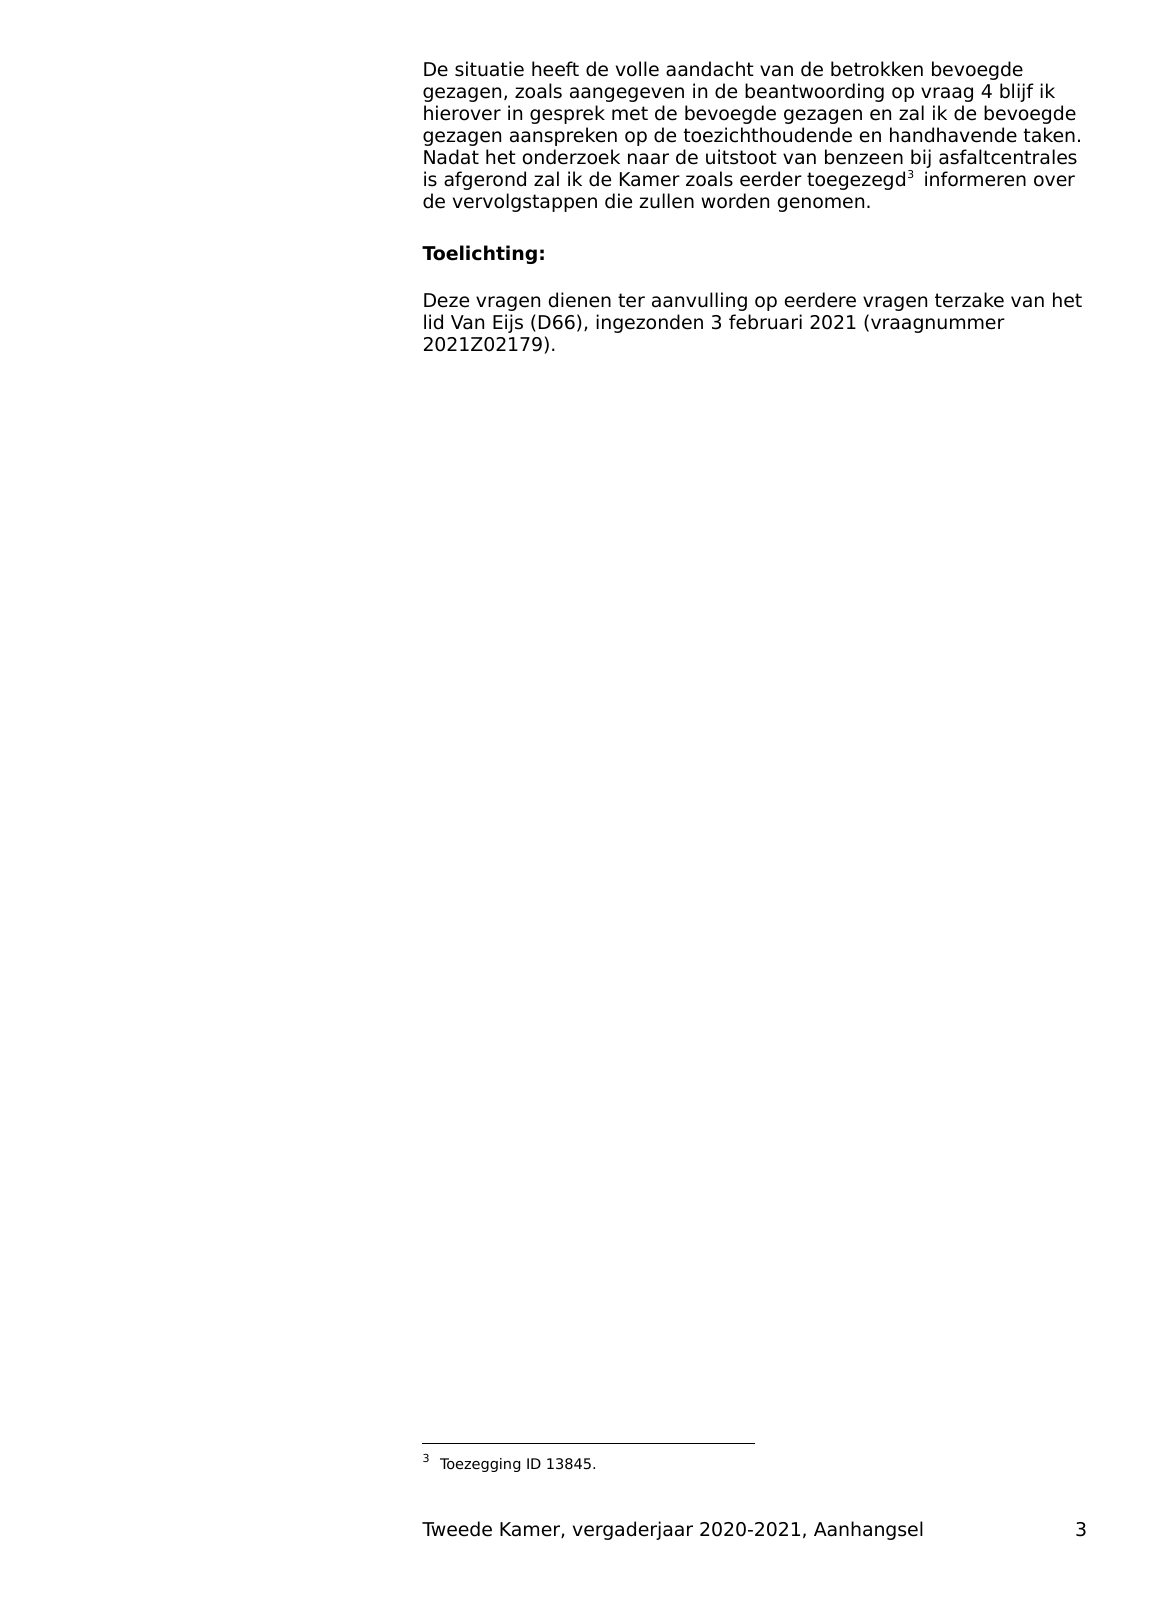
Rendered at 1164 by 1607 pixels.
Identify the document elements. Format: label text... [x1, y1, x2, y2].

text Toezegging ID 13845. [422, 1452, 1087, 1474]
text Deze vragen dienen ter aanvulling op eerdere vragen terzake van het lid Van Eijs (D66), ingezonden 3 februari 2021 (vraagnummer 2021Z02179). [422, 290, 1087, 356]
text De situatie heeft de volle aandacht van de betrokken bevoegde gezagen, zoals aangegeven in de beantwoording op vraag 4 blijf ik hierover in gesprek met de bevoegde gezagen en zal ik de bevoegde gezagen aanspreken op de toezichthoudende en handhavende taken. Nadat het onderzoek naar de uitstoot van benzeen bij asfaltcentrales is afgerond zal ik de Kamer zoals eerder toegezegd informeren over de vervolgstappen die zullen worden genomen. [422, 59, 1087, 213]
subtitle Toelichting: [422, 243, 1087, 265]
